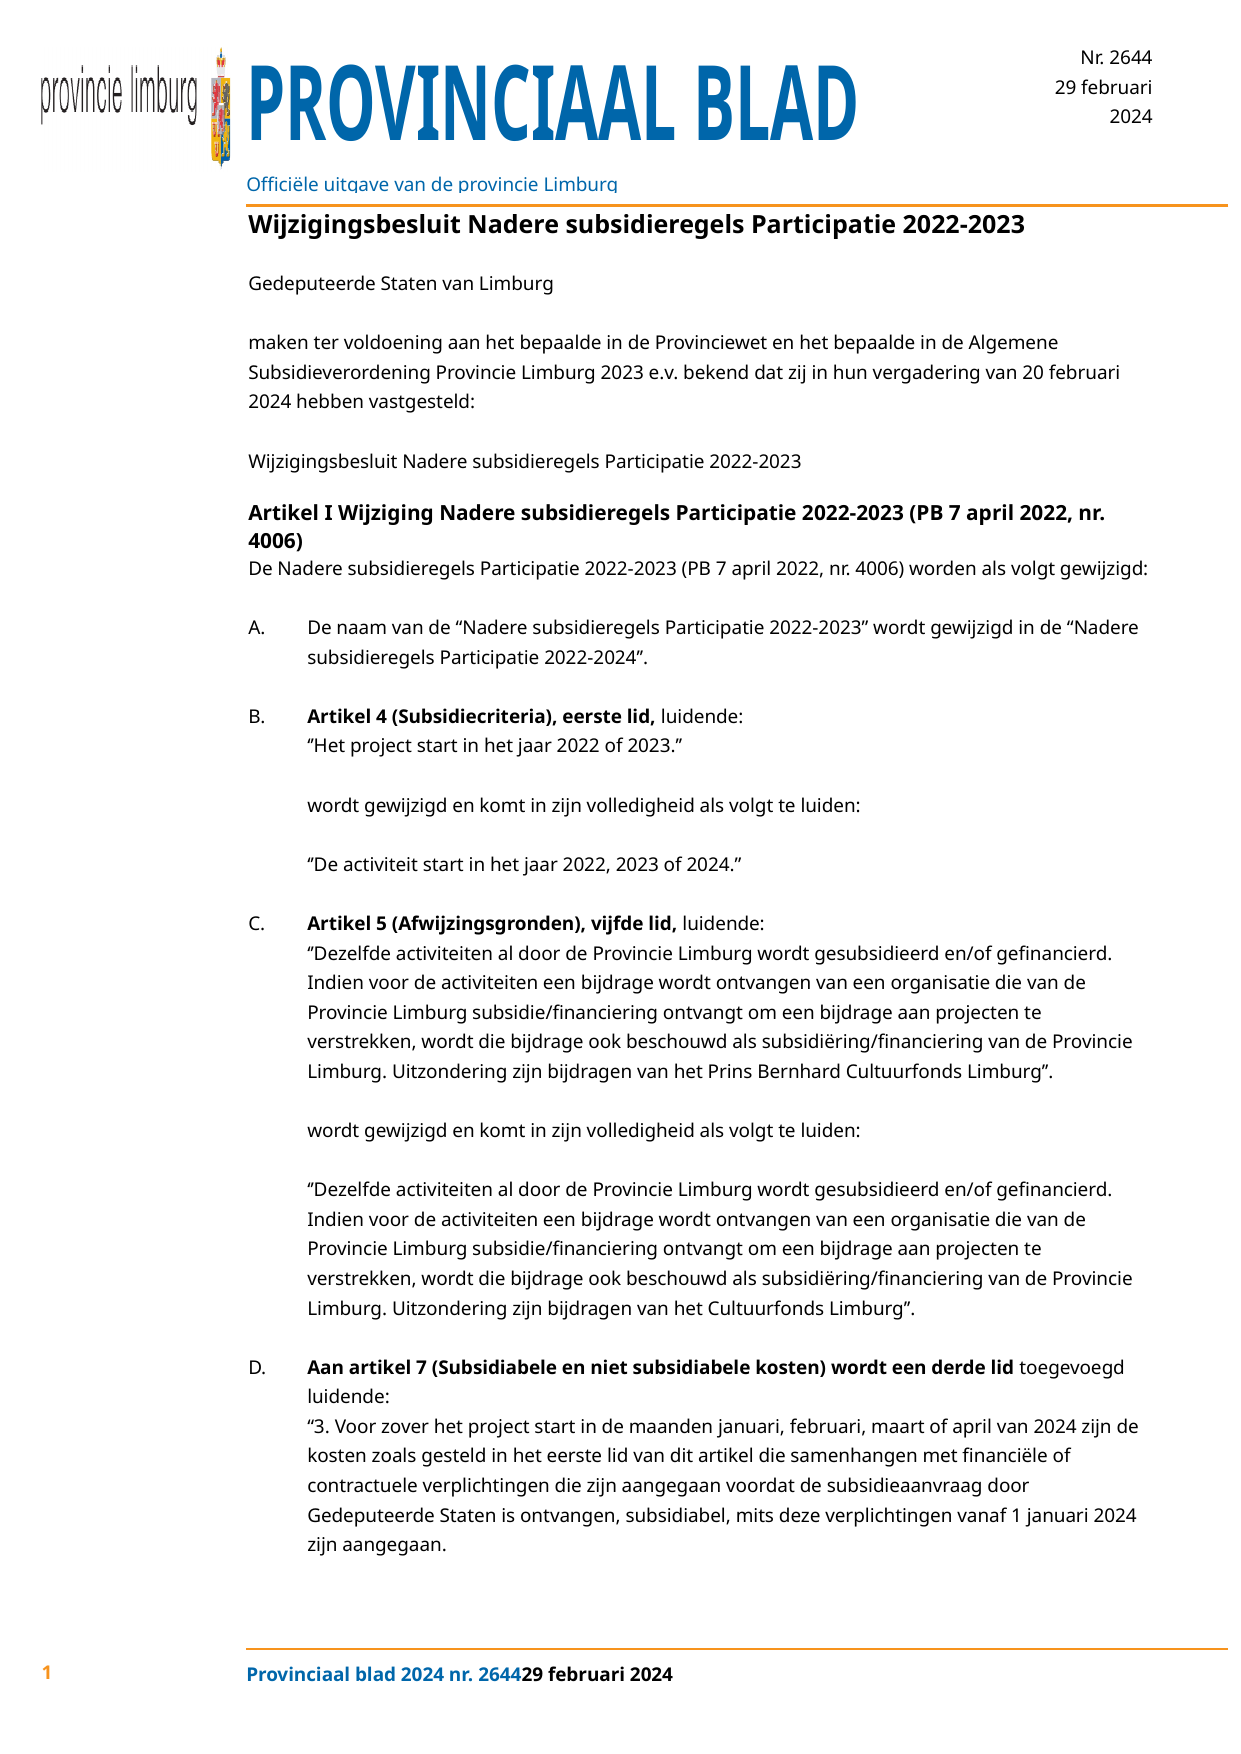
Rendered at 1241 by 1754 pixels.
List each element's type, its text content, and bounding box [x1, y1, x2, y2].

list Aan artikel 7 (Subsidiabele en niet subsidiabele kosten) wordt een derde lid toegevoegd luidende: [248, 1354, 1152, 1409]
picture [41, 47, 231, 172]
list “3. Voor zover het project start in de maanden januari, februari, maart of april van 2024 zijn de kosten zoals gesteld in het eerste lid van dit artikel die samenhangen met financiële of contractuele verplichtingen die zijn aangegaan voordat de subsidieaanvraag door Gedeputeerde Staten is ontvangen, subsidiabel, mits deze verplichtingen vanaf 1 januari 2024 zijn aangegaan. [248, 1413, 1152, 1557]
text Wijzigingsbesluit Nadere subsidieregels Participatie 2022-2023 [248, 207, 1152, 241]
list wordt gewijzigd en komt in zijn volledigheid als volgt te luiden: [248, 792, 1152, 817]
text De Nadere subsidieregels Participatie 2022-2023 (PB 7 april 2022, nr. 4006) worden als volgt gewijzigd: [248, 555, 1152, 581]
list Artikel 4 (Subsidiecriteria), eerste lid, luidende: [248, 703, 1152, 729]
list ‘’Dezelfde activiteiten al door de Provincie Limburg wordt gesubsidieerd en/of gefinancierd. Indien voor de activiteiten een bijdrage wordt ontvangen van een organisatie die van de Provincie Limburg subsidie/financiering ontvangt om een bijdrage aan projecten te verstrekken, wordt die bijdrage ook beschouwd als subsidiëring/financiering van de Provincie Limburg. Uitzondering zijn bijdragen van het Cultuurfonds Limburg’’. [248, 1176, 1152, 1320]
list De naam van de “Nadere subsidieregels Participatie 2022-2023” wordt gewijzigd in de “Nadere subsidieregels Participatie 2022-2024’’. [248, 614, 1152, 669]
text Gedeputeerde Staten van Limburg [248, 270, 1152, 296]
list Artikel 5 (Afwijzingsgronden), vijfde lid, luidende: [248, 910, 1152, 936]
text Wijzigingsbesluit Nadere subsidieregels Participatie 2022-2023 [248, 448, 1152, 473]
text maken ter voldoening aan het bepaalde in de Provinciewet en het bepaalde in de Algemene Subsidieverordening Provincie Limburg 2023 e.v. bekend dat zij in hun vergadering van 20 februari 2024 hebben vastgesteld: [248, 329, 1152, 414]
list wordt gewijzigd en komt in zijn volledigheid als volgt te luiden: [248, 1117, 1152, 1143]
text Artikel I Wijziging Nadere subsidieregels Participatie 2022-2023 (PB 7 april 2022, nr. 4006) [248, 498, 1152, 555]
list ‘’De activiteit start in het jaar 2022, 2023 of 2024.’’ [248, 851, 1152, 877]
list ‘’Het project start in het jaar 2022 of 2023.’’ [248, 733, 1152, 758]
list ‘’Dezelfde activiteiten al door de Provincie Limburg wordt gesubsidieerd en/of gefinancierd. Indien voor de activiteiten een bijdrage wordt ontvangen van een organisatie die van de Provincie Limburg subsidie/financiering ontvangt om een bijdrage aan projecten te verstrekken, wordt die bijdrage ook beschouwd als subsidiëring/financiering van de Provincie Limburg. Uitzondering zijn bijdragen van het Prins Bernhard Cultuurfonds Limburg’’. [248, 940, 1152, 1084]
